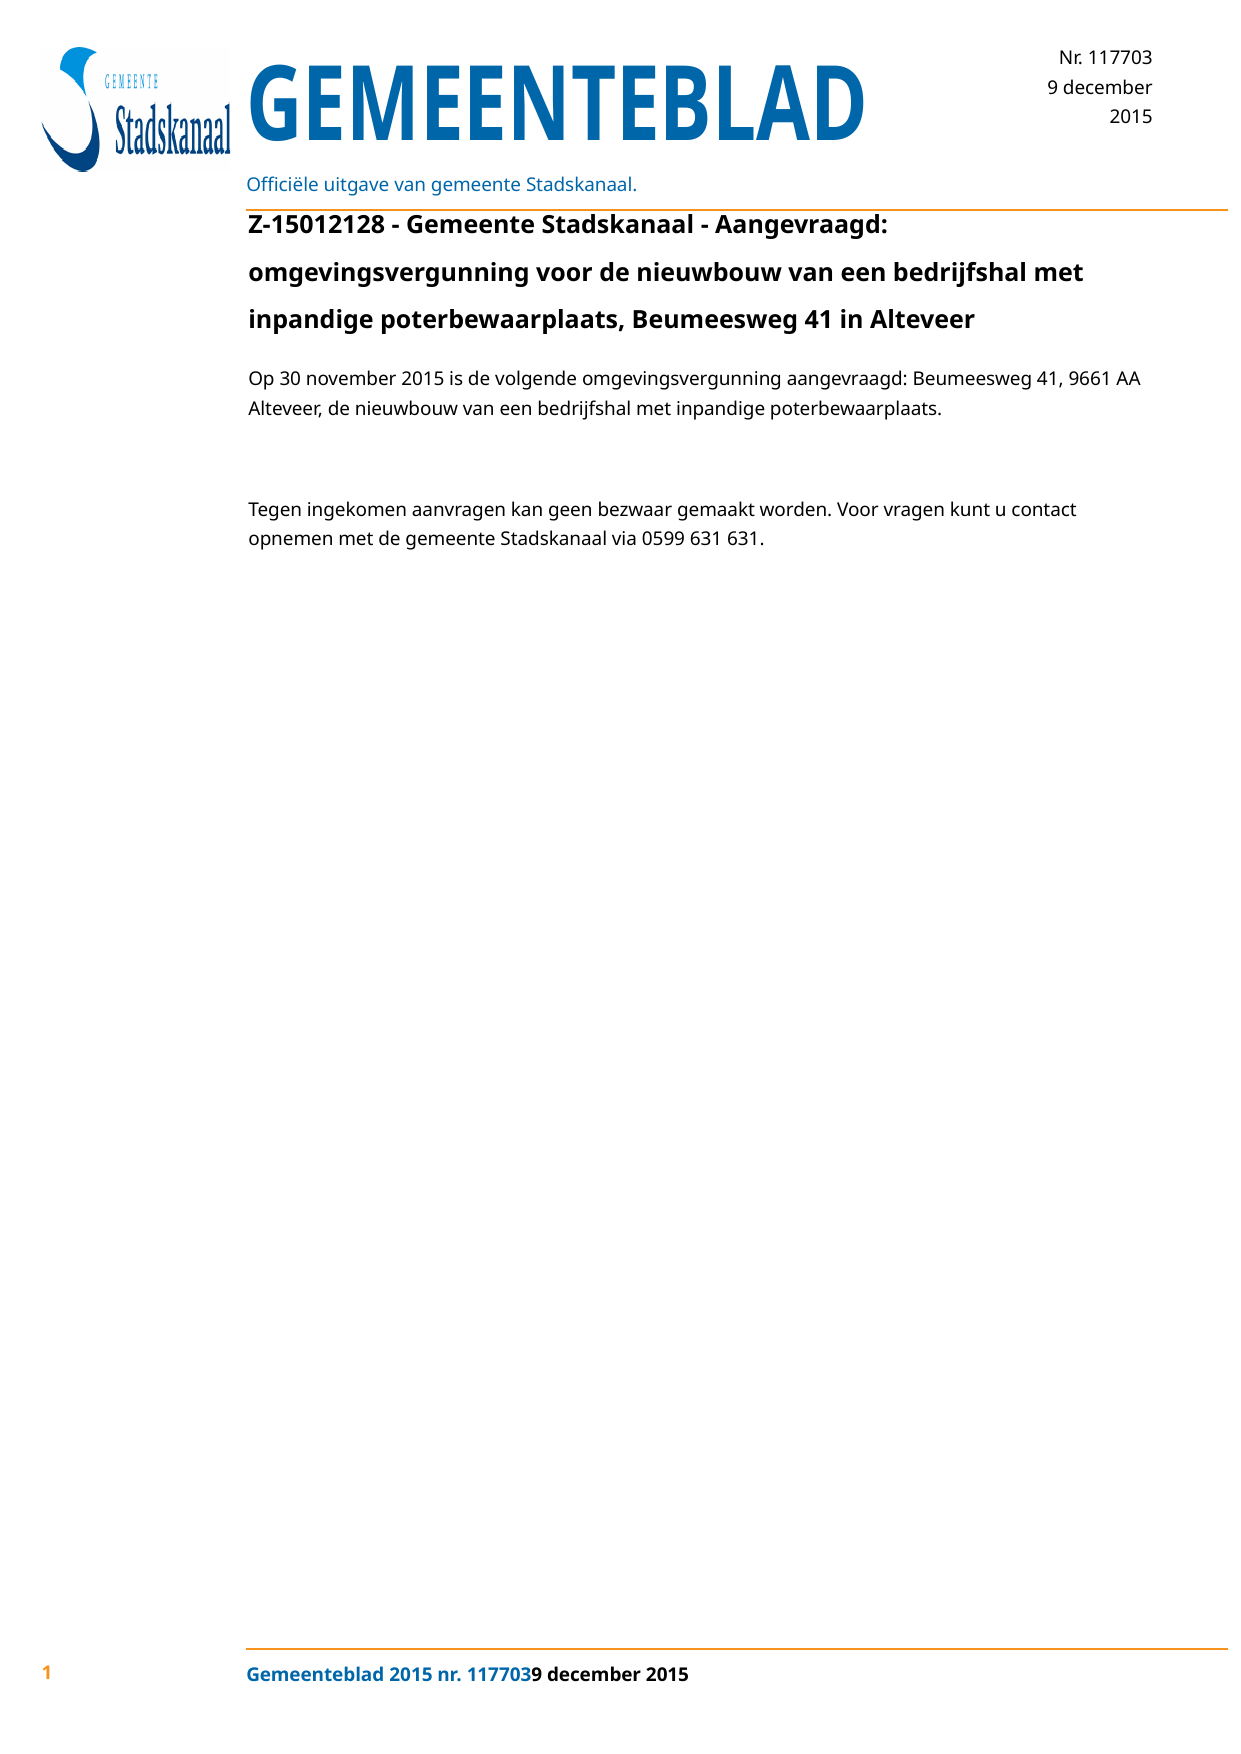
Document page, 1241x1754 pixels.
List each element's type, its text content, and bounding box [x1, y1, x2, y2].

text Op 30 november 2015 is de volgende omgevingsvergunning aangevraagd: Beumeesweg 41, 9661 AA Alteveer, de nieuwbouw van een bedrijfshal met inpandige poterbewaarplaats. [248, 366, 1152, 421]
picture [41, 47, 231, 172]
text Z-15012128 - Gemeente Stadskanaal - Aangevraagd: omgevingsvergunning voor de nieuwbouw van een bedrijfshal met inpandige poterbewaarplaats, Beumeesweg 41 in Alteveer [248, 211, 1152, 336]
text Tegen ingekomen aanvragen kan geen bezwaar gemaakt worden. Voor vragen kunt u contact opnemen met de gemeente Stadskanaal via 0599 631 631. [248, 496, 1152, 551]
